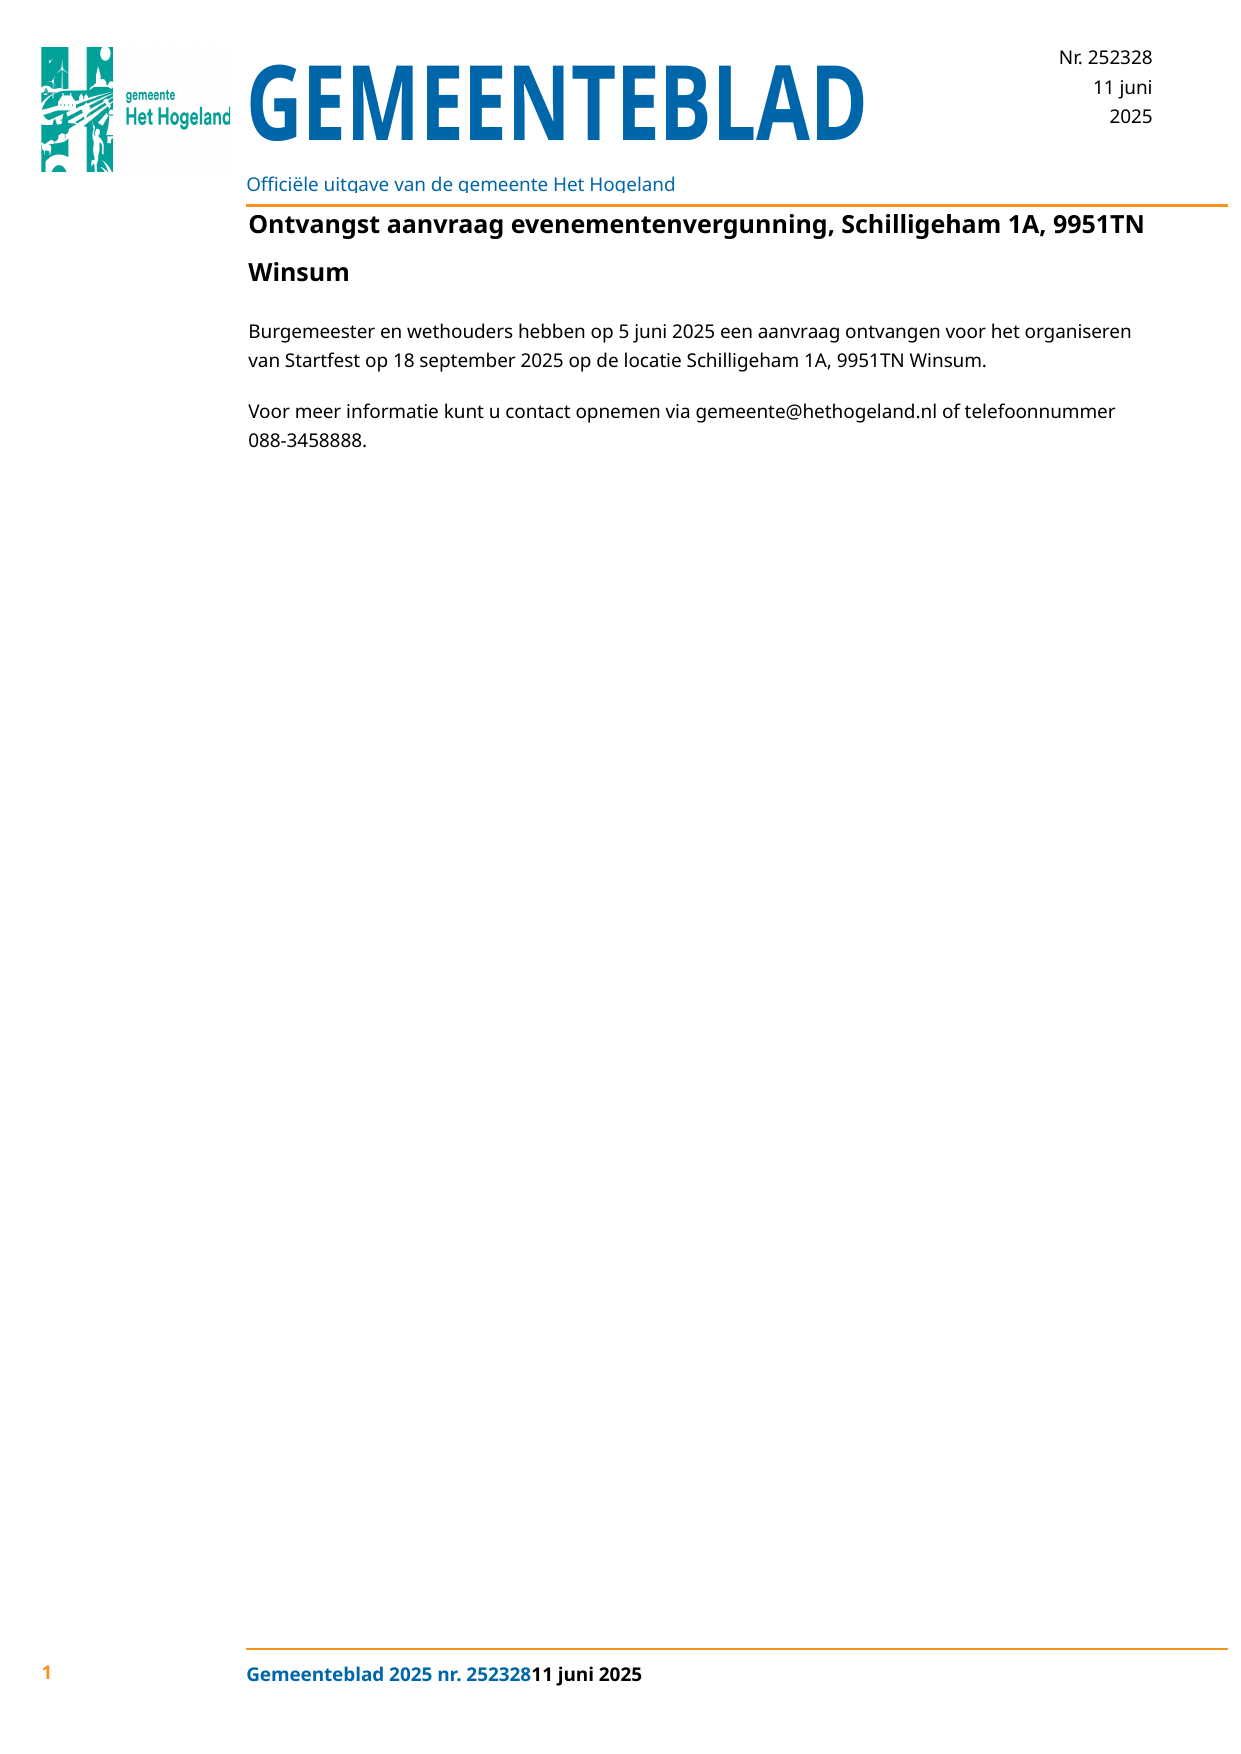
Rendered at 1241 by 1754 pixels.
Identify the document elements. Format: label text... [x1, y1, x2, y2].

picture [41, 47, 231, 172]
text Voor meer informatie kunt u contact opnemen via gemeente@hethogeland.nl of telefoonnummer 088-3458888. [248, 398, 1152, 453]
text Burgemeester en wethouders hebben op 5 juni 2025 een aanvraag ontvangen voor het organiseren van Startfest op 18 september 2025 op de locatie Schilligeham 1A, 9951TN Winsum. [248, 318, 1152, 373]
text Ontvangst aanvraag evenementenvergunning, Schilligeham 1A, 9951TN Winsum [248, 207, 1152, 288]
